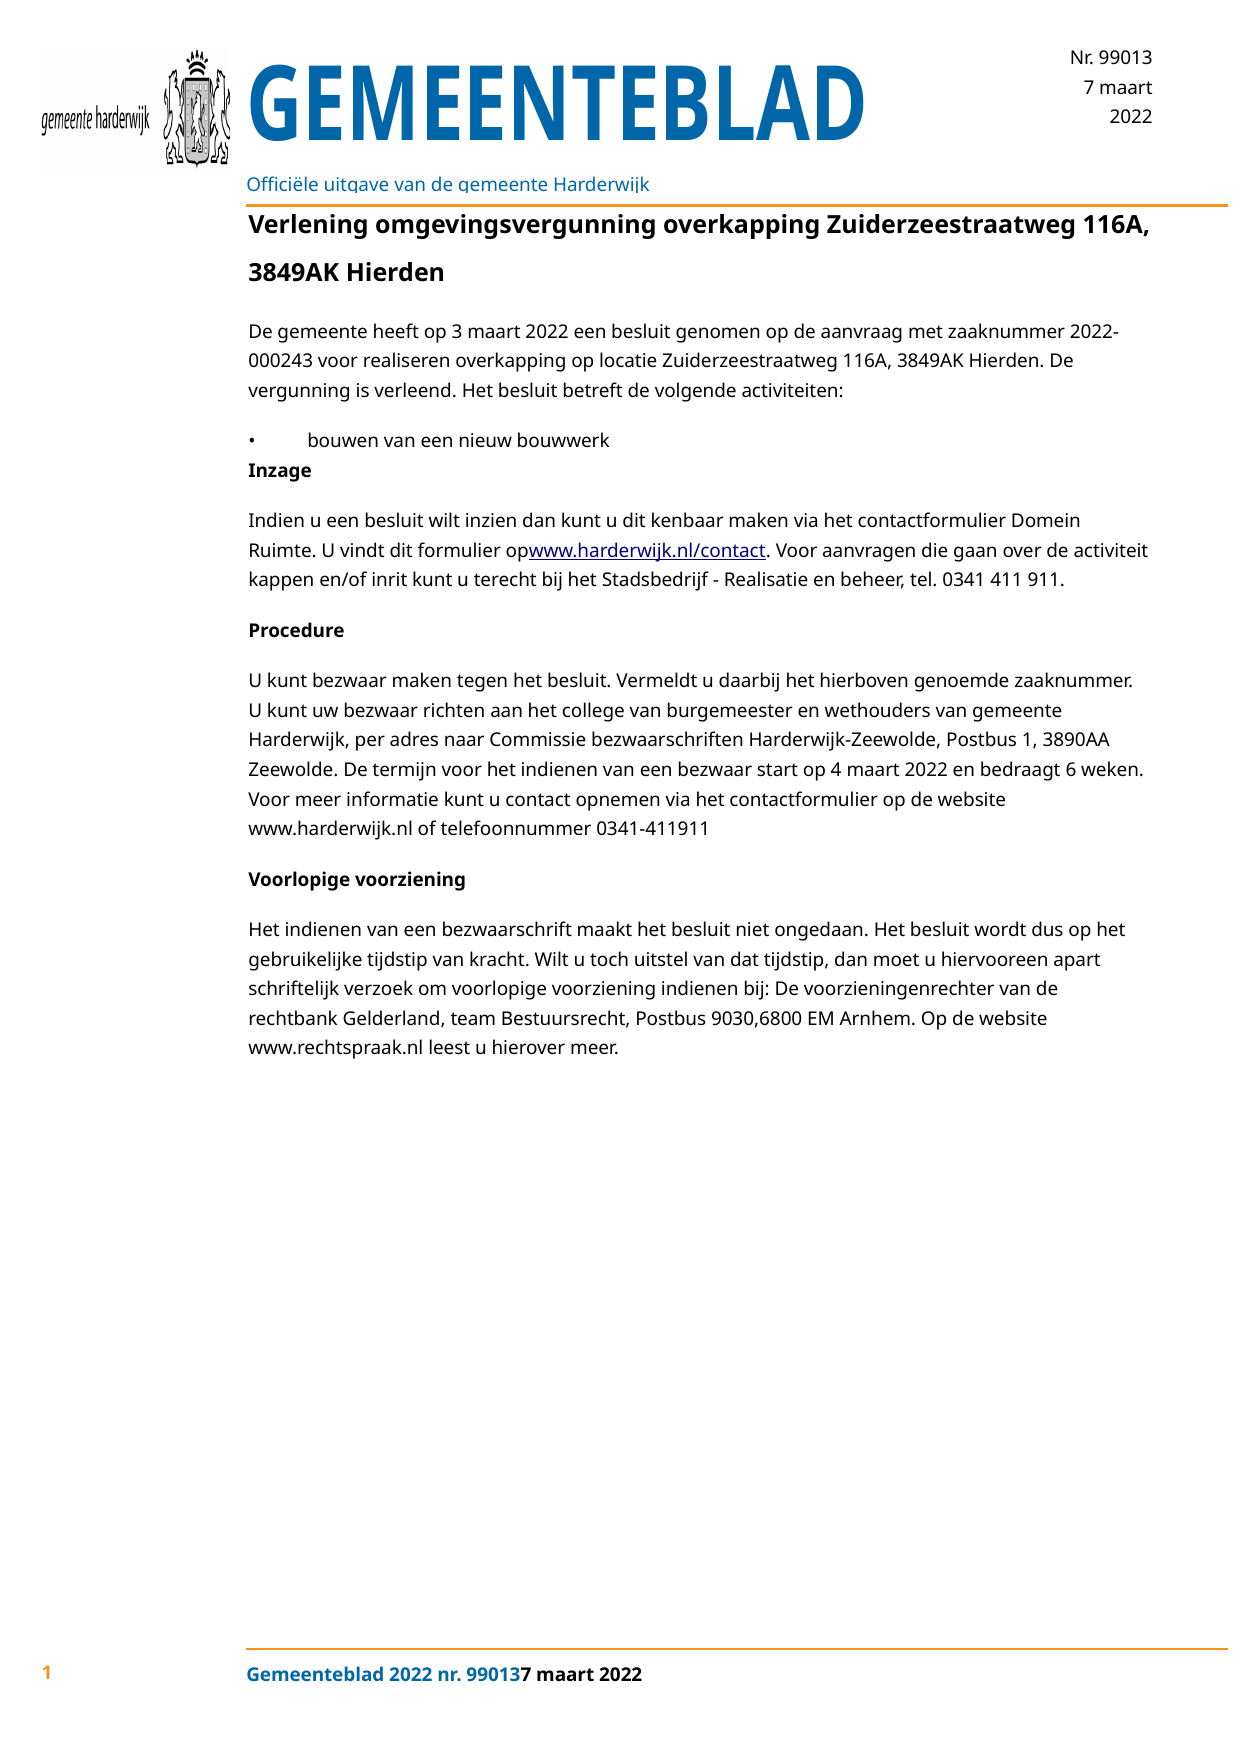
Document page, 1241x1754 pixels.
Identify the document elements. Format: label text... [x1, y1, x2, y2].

text Verlening omgevingsvergunning overkapping Zuiderzeestraatweg 116A, 3849AK Hierden [248, 207, 1152, 288]
text Indien u een besluit wilt inzien dan kunt u dit kenbaar maken via het contactformulier Domein Ruimte. U vindt dit formulier opwww.harderwijk.nl/contact. Voor aanvragen die gaan over de activiteit kappen en/of inrit kunt u terecht bij het Stadsbedrijf - Realisatie en beheer, tel. 0341 411 911. [248, 507, 1152, 592]
text U kunt bezwaar maken tegen het besluit. Vermeldt u daarbij het hierboven genoemde zaaknummer. U kunt uw bezwaar richten aan het college van burgemeester en wethouders van gemeente Harderwijk, per adres naar Commissie bezwaarschriften Harderwijk-Zeewolde, Postbus 1, 3890AA Zeewolde. De termijn voor het indienen van een bezwaar start op 4 maart 2022 en bedraagt 6 weken. Voor meer informatie kunt u contact opnemen via het contactformulier op de website www.harderwijk.nl of telefoonnummer 0341-411911 [248, 667, 1152, 841]
text Voorlopige voorziening [248, 866, 1152, 892]
picture [41, 47, 231, 172]
list bouwen van een nieuw bouwwerk [248, 427, 1152, 453]
text Inzage [248, 457, 1152, 483]
text De gemeente heeft op 3 maart 2022 een besluit genomen op de aanvraag met zaaknummer 2022-000243 voor realiseren overkapping op locatie Zuiderzeestraatweg 116A, 3849AK Hierden. De vergunning is verleend. Het besluit betreft de volgende activiteiten: [248, 318, 1152, 403]
text Het indienen van een bezwaarschrift maakt het besluit niet ongedaan. Het besluit wordt dus op het gebruikelijke tijdstip van kracht. Wilt u toch uitstel van dat tijdstip, dan moet u hiervooreen apart schriftelijk verzoek om voorlopige voorziening indienen bij: De voorzieningenrechter van de rechtbank Gelderland, team Bestuursrecht, Postbus 9030,6800 EM Arnhem. Op de website www.rechtspraak.nl leest u hierover meer. [248, 916, 1152, 1060]
text Procedure [248, 617, 1152, 643]
